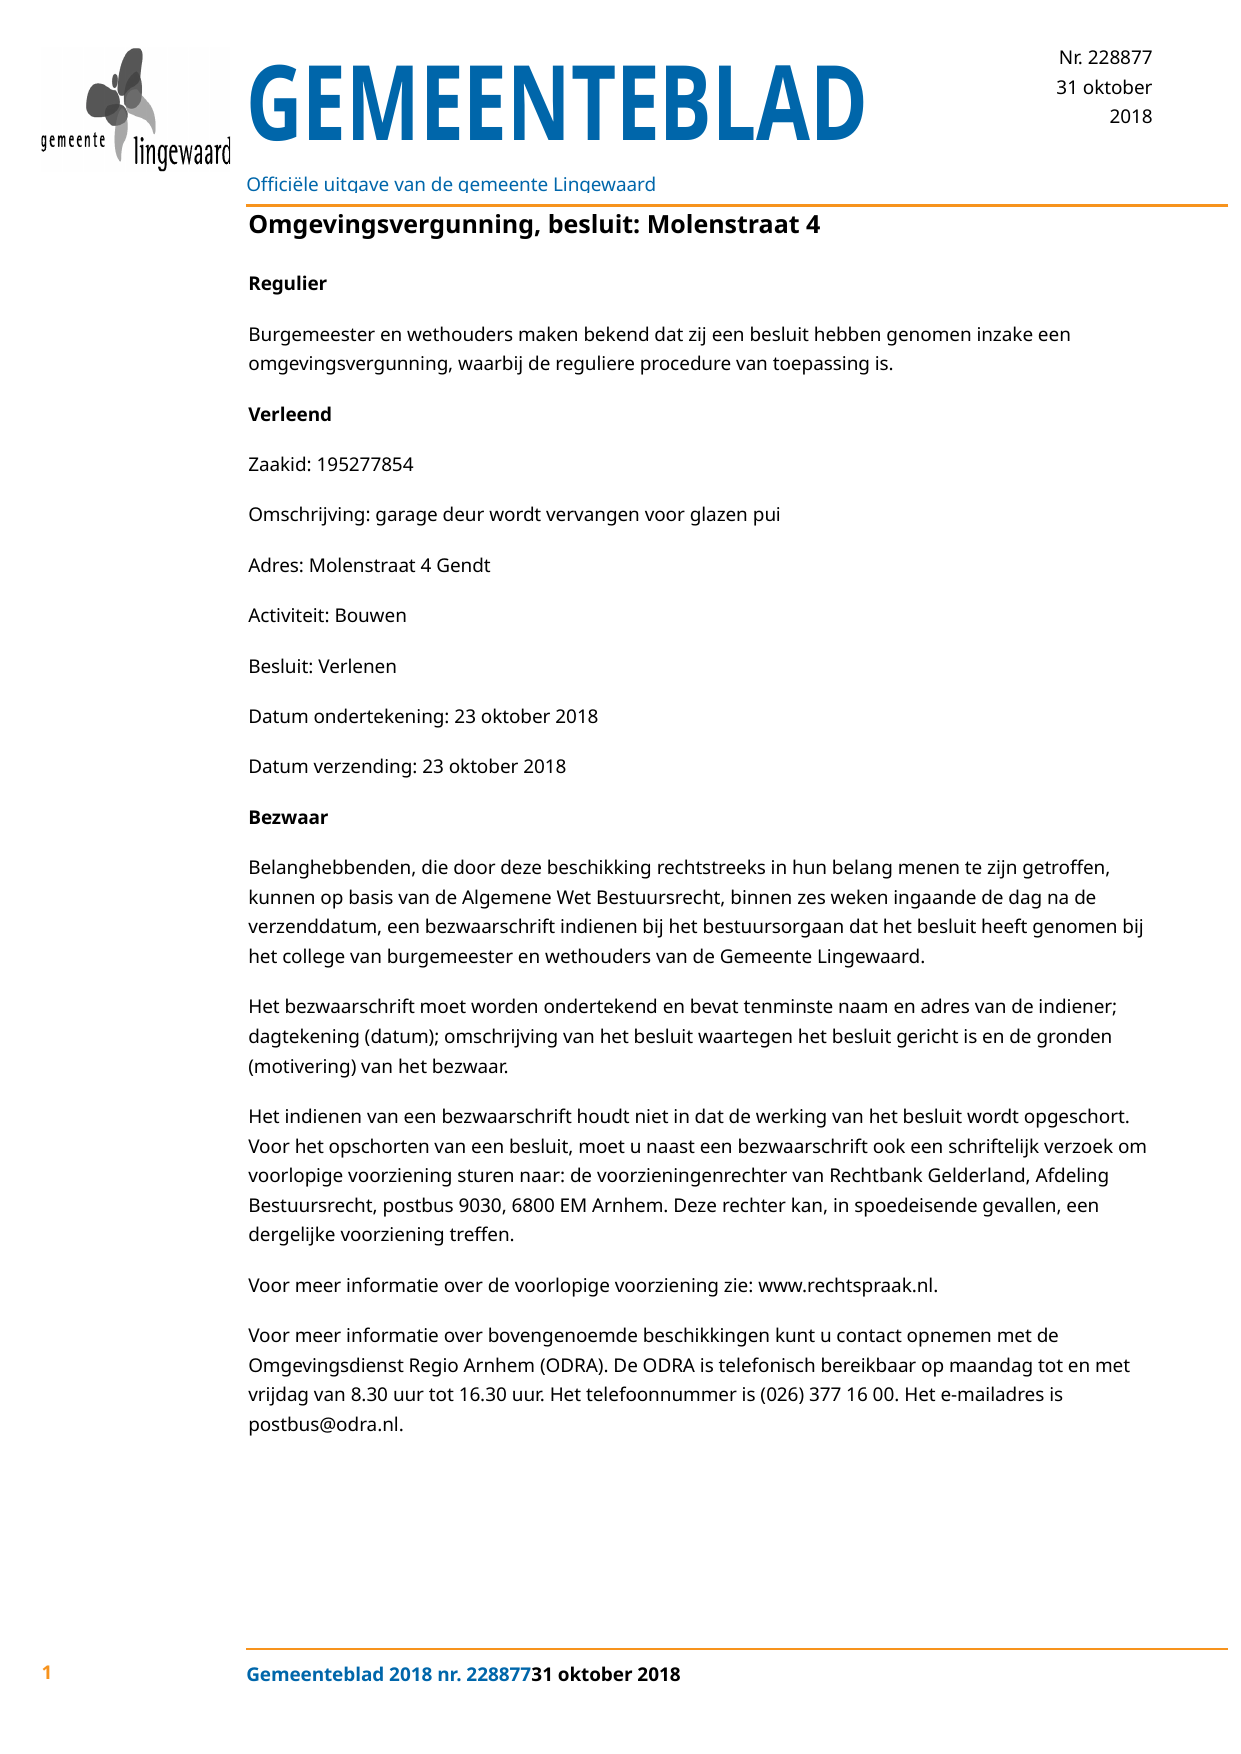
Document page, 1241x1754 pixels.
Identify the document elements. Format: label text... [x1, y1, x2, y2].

text Regulier [248, 270, 1152, 296]
text Belanghebbenden, die door deze beschikking rechtstreeks in hun belang menen te zijn getroffen, kunnen op basis van de Algemene Wet Bestuursrecht, binnen zes weken ingaande de dag na de verzenddatum, een bezwaarschrift indienen bij het bestuursorgaan dat het besluit heeft genomen bij het college van burgemeester en wethouders van de Gemeente Lingewaard. [248, 854, 1152, 969]
text Omschrijving: garage deur wordt vervangen voor glazen pui [248, 502, 1152, 527]
text Zaakid: 195277854 [248, 451, 1152, 477]
text Bezwaar [248, 804, 1152, 830]
picture [41, 47, 231, 172]
text Adres: Molenstraat 4 Gendt [248, 552, 1152, 578]
text Het bezwaarschrift moet worden ondertekend en bevat tenminste naam en adres van de indiener; dagtekening (datum); omschrijving van het besluit waartegen het besluit gericht is en de gronden (motivering) van het bezwaar. [248, 994, 1152, 1078]
text Activiteit: Bouwen [248, 602, 1152, 628]
text Besluit: Verlenen [248, 653, 1152, 678]
text Datum ondertekening: 23 oktober 2018 [248, 703, 1152, 729]
text Burgemeester en wethouders maken bekend dat zij een besluit hebben genomen inzake een omgevingsvergunning, waarbij de reguliere procedure van toepassing is. [248, 321, 1152, 376]
text Omgevingsvergunning, besluit: Molenstraat 4 [248, 207, 1152, 241]
text Voor meer informatie over de voorlopige voorziening zie: www.rechtspraak.nl. [248, 1272, 1152, 1298]
text Het indienen van een bezwaarschrift houdt niet in dat de werking van het besluit wordt opgeschort. Voor het opschorten van een besluit, moet u naast een bezwaarschrift ook een schriftelijk verzoek om voorlopige voorziening sturen naar: de voorzieningenrechter van Rechtbank Gelderland, Afdeling Bestuursrecht, postbus 9030, 6800 EM Arnhem. Deze rechter kan, in spoedeisende gevallen, een dergelijke voorziening treffen. [248, 1103, 1152, 1247]
text Verleend [248, 401, 1152, 426]
text Datum verzending: 23 oktober 2018 [248, 754, 1152, 779]
text Voor meer informatie over bovengenoemde beschikkingen kunt u contact opnemen met de Omgevingsdienst Regio Arnhem (ODRA). De ODRA is telefonisch bereikbaar op maandag tot en met vrijdag van 8.30 uur tot 16.30 uur. Het telefoonnummer is (026) 377 16 00. Het e-mailadres is postbus@odra.nl. [248, 1322, 1152, 1437]
